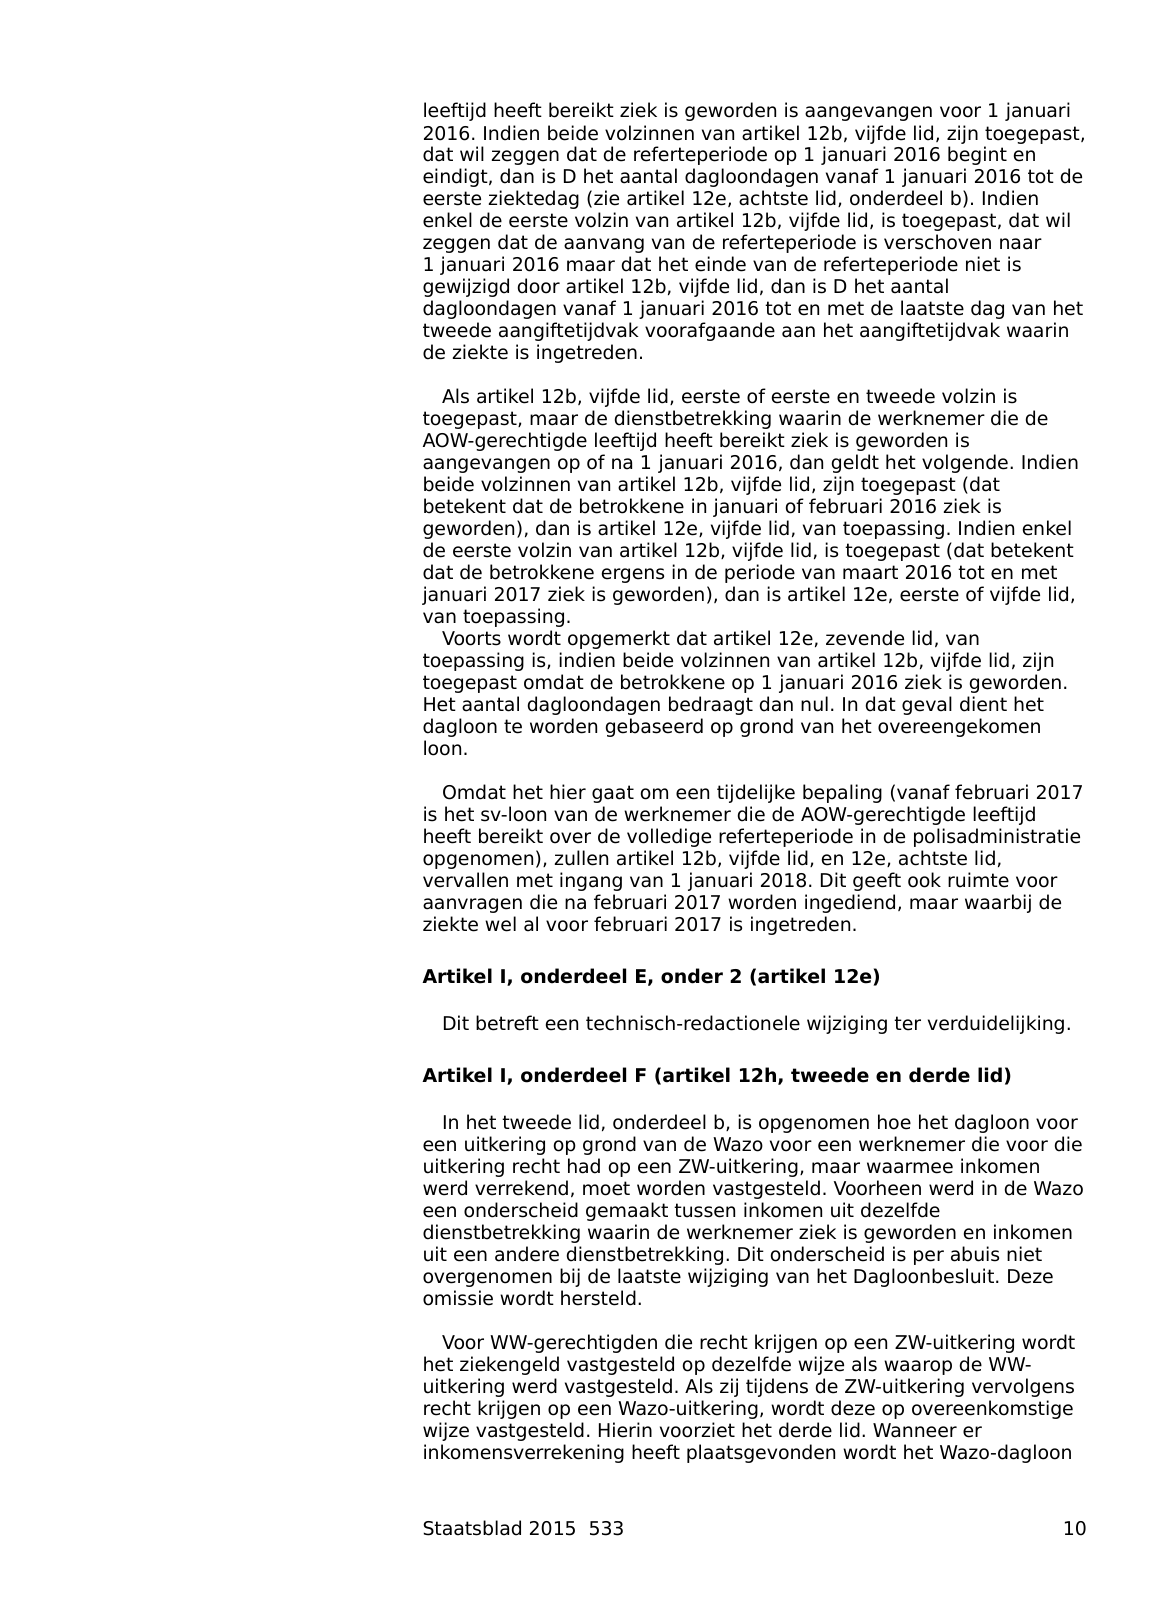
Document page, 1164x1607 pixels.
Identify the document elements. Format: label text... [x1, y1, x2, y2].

text Voor WW-gerechtigden die recht krijgen op een ZW-uitkering wordt het ziekengeld vastgesteld op dezelfde wijze als waarop de WW-uitkering werd vastgesteld. Als zij tijdens de ZW-uitkering vervolgens recht krijgen op een Wazo-uitkering, wordt deze op overeenkomstige wijze vastgesteld. Hierin voorziet het derde lid. Wanneer er inkomensverrekening heeft plaatsgevonden wordt het Wazo-dagloon [422, 1332, 1087, 1464]
subtitle Artikel I, onderdeel F (artikel 12h, tweede en derde lid) [422, 1065, 1087, 1087]
text Dit betreft een technisch-redactionele wijziging ter verduidelijking. [422, 1013, 1087, 1035]
subtitle Artikel I, onderdeel E, onder 2 (artikel 12e) [422, 966, 1087, 988]
text Omdat het hier gaat om een tijdelijke bepaling (vanaf februari 2017 is het sv-loon van de werknemer die de AOW-gerechtigde leeftijd heeft bereikt over de volledige referteperiode in de polisadministratie opgenomen), zullen artikel 12b, vijfde lid, en 12e, achtste lid, vervallen met ingang van 1 januari 2018. Dit geeft ook ruimte voor aanvragen die na februari 2017 worden ingediend, maar waarbij de ziekte wel al voor februari 2017 is ingetreden. [422, 782, 1087, 936]
text Voorts wordt opgemerkt dat artikel 12e, zevende lid, van toepassing is, indien beide volzinnen van artikel 12b, vijfde lid, zijn toegepast omdat de betrokkene op 1 januari 2016 ziek is geworden. Het aantal dagloondagen bedraagt dan nul. In dat geval dient het dagloon te worden gebaseerd op grond van het overeengekomen loon. [422, 628, 1087, 760]
text In het tweede lid, onderdeel b, is opgenomen hoe het dagloon voor een uitkering op grond van de Wazo voor een werknemer die voor die uitkering recht had op een ZW-uitkering, maar waarmee inkomen werd verrekend, moet worden vastgesteld. Voorheen werd in de Wazo een onderscheid gemaakt tussen inkomen uit dezelfde dienstbetrekking waarin de werknemer ziek is geworden en inkomen uit een andere dienstbetrekking. Dit onderscheid is per abuis niet overgenomen bij de laatste wijziging van het Dagloonbesluit. Deze omissie wordt hersteld. [422, 1112, 1087, 1310]
text Als artikel 12b, vijfde lid, eerste of eerste en tweede volzin is toegepast, maar de dienstbetrekking waarin de werknemer die de AOW-gerechtigde leeftijd heeft bereikt ziek is geworden is aangevangen op of na 1 januari 2016, dan geldt het volgende. Indien beide volzinnen van artikel 12b, vijfde lid, zijn toegepast (dat betekent dat de betrokkene in januari of februari 2016 ziek is geworden), dan is artikel 12e, vijfde lid, van toepassing. Indien enkel de eerste volzin van artikel 12b, vijfde lid, is toegepast (dat betekent dat de betrokkene ergens in de periode van maart 2016 tot en met januari 2017 ziek is geworden), dan is artikel 12e, eerste of vijfde lid, van toepassing. [422, 386, 1087, 628]
text leeftijd heeft bereikt ziek is geworden is aangevangen voor 1 januari 2016. Indien beide volzinnen van artikel 12b, vijfde lid, zijn toegepast, dat wil zeggen dat de referteperiode op 1 januari 2016 begint en eindigt, dan is D het aantal dagloondagen vanaf 1 januari 2016 tot de eerste ziektedag (zie artikel 12e, achtste lid, onderdeel b). Indien enkel de eerste volzin van artikel 12b, vijfde lid, is toegepast, dat wil zeggen dat de aanvang van de referteperiode is verschoven naar 1 januari 2016 maar dat het einde van de referteperiode niet is gewijzigd door artikel 12b, vijfde lid, dan is D het aantal dagloondagen vanaf 1 januari 2016 tot en met de laatste dag van het tweede aangiftetijdvak voorafgaande aan het aangiftetijdvak waarin de ziekte is ingetreden. [422, 100, 1087, 364]
